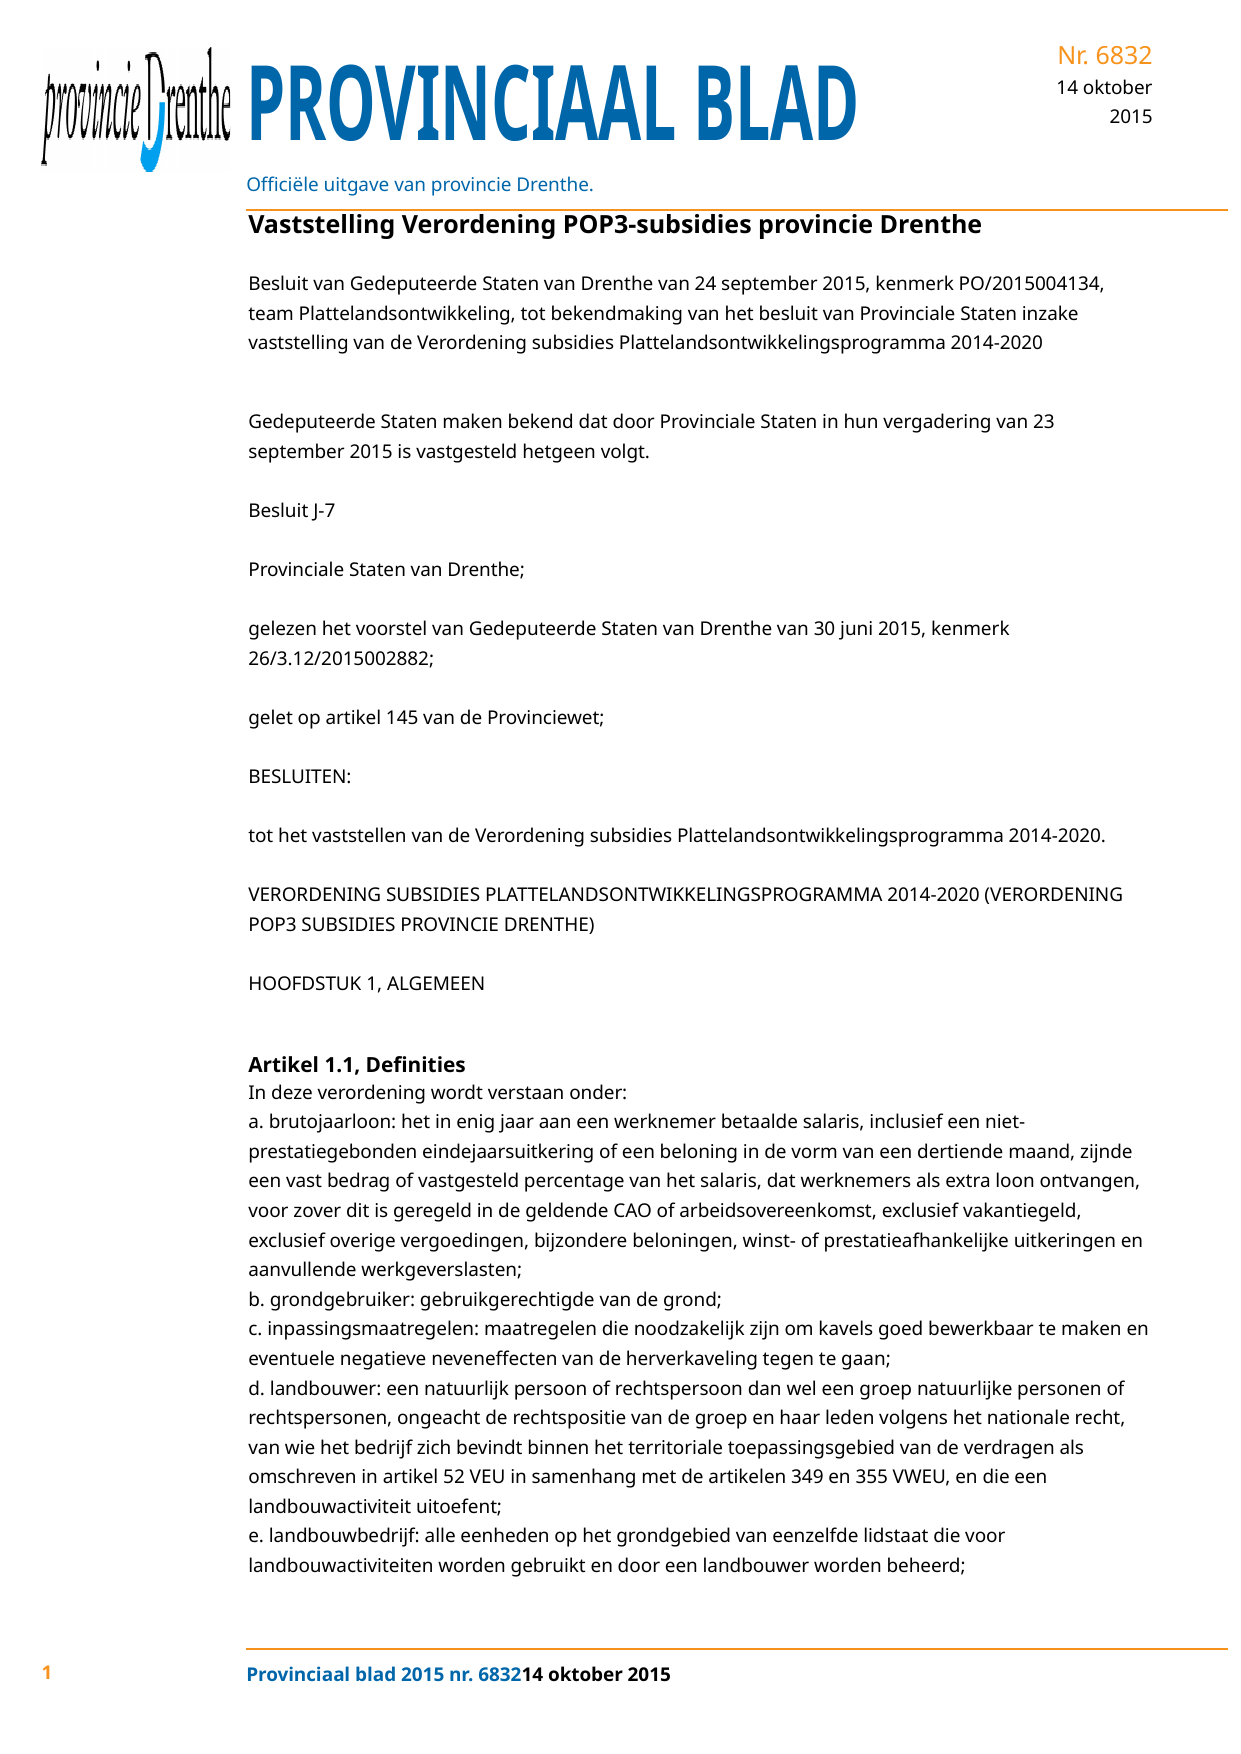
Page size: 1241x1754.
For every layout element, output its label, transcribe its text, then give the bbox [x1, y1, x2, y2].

text a. brutojaarloon: het in enig jaar aan een werknemer betaalde salaris, inclusief een niet-prestatiegebonden eindejaarsuitkering of een beloning in de vorm van een dertiende maand, zijnde een vast bedrag of vastgesteld percentage van het salaris, dat werknemers als extra loon ontvangen, voor zover dit is geregeld in de geldende CAO of arbeidsovereenkomst, exclusief vakantiegeld, exclusief overige vergoedingen, bijzondere beloningen, winst- of prestatieafhankelijke uitkeringen en aanvullende werkgeverslasten; [248, 1108, 1152, 1282]
text In deze verordening wordt verstaan onder: [248, 1079, 1152, 1104]
text BESLUITEN: [248, 763, 1152, 789]
text VERORDENING SUBSIDIES PLATTELANDSONTWIKKELINGSPROGRAMMA 2014-2020 (VERORDENING POP3 SUBSIDIES PROVINCIE DRENTHE) [248, 882, 1152, 937]
text Gedeputeerde Staten maken bekend dat door Provinciale Staten in hun vergadering van 23 september 2015 is vastgesteld hetgeen volgt. [248, 408, 1152, 464]
text d. landbouwer: een natuurlijk persoon of rechtspersoon dan wel een groep natuurlijke personen of rechtspersonen, ongeacht de rechtspositie van de groep en haar leden volgens het nationale recht, van wie het bedrijf zich bevindt binnen het territoriale toepassingsgebied van de verdragen als omschreven in artikel 52 VEU in samenhang met de artikelen 349 en 355 VWEU, en die een landbouwactiviteit uitoefent; [248, 1375, 1152, 1519]
text e. landbouwbedrijf: alle eenheden op het grondgebied van eenzelfde lidstaat die voor landbouwactiviteiten worden gebruikt en door een landbouwer worden beheerd; [248, 1523, 1152, 1578]
text Besluit van Gedeputeerde Staten van Drenthe van 24 september 2015, kenmerk PO/2015004134, team Plattelandsontwikkeling, tot bekendmaking van het besluit van Provinciale Staten inzake vaststelling van de Verordening subsidies Plattelandsontwikkelingsprogramma 2014-2020 [248, 270, 1152, 355]
text HOOFDSTUK 1, ALGEMEEN [248, 970, 1152, 996]
text Vaststelling Verordening POP3-subsidies provincie Drenthe [248, 211, 1152, 241]
text b. grondgebruiker: gebruikgerechtigde van de grond; [248, 1286, 1152, 1312]
text gelet op artikel 145 van de Provinciewet; [248, 704, 1152, 730]
text Artikel 1.1, Definities [248, 1050, 1152, 1079]
text tot het vaststellen van de Verordening subsidies Plattelandsontwikkelingsprogramma 2014-2020. [248, 822, 1152, 848]
text gelezen het voorstel van Gedeputeerde Staten van Drenthe van 30 juni 2015, kenmerk 26/3.12/2015002882; [248, 615, 1152, 671]
text c. inpassingsmaatregelen: maatregelen die noodzakelijk zijn om kavels goed bewerkbaar te maken en eventuele negatieve neveneffecten van de herverkaveling tegen te gaan; [248, 1316, 1152, 1371]
text Besluit J-7 [248, 497, 1152, 523]
text Provinciale Staten van Drenthe; [248, 556, 1152, 582]
picture [41, 47, 231, 172]
